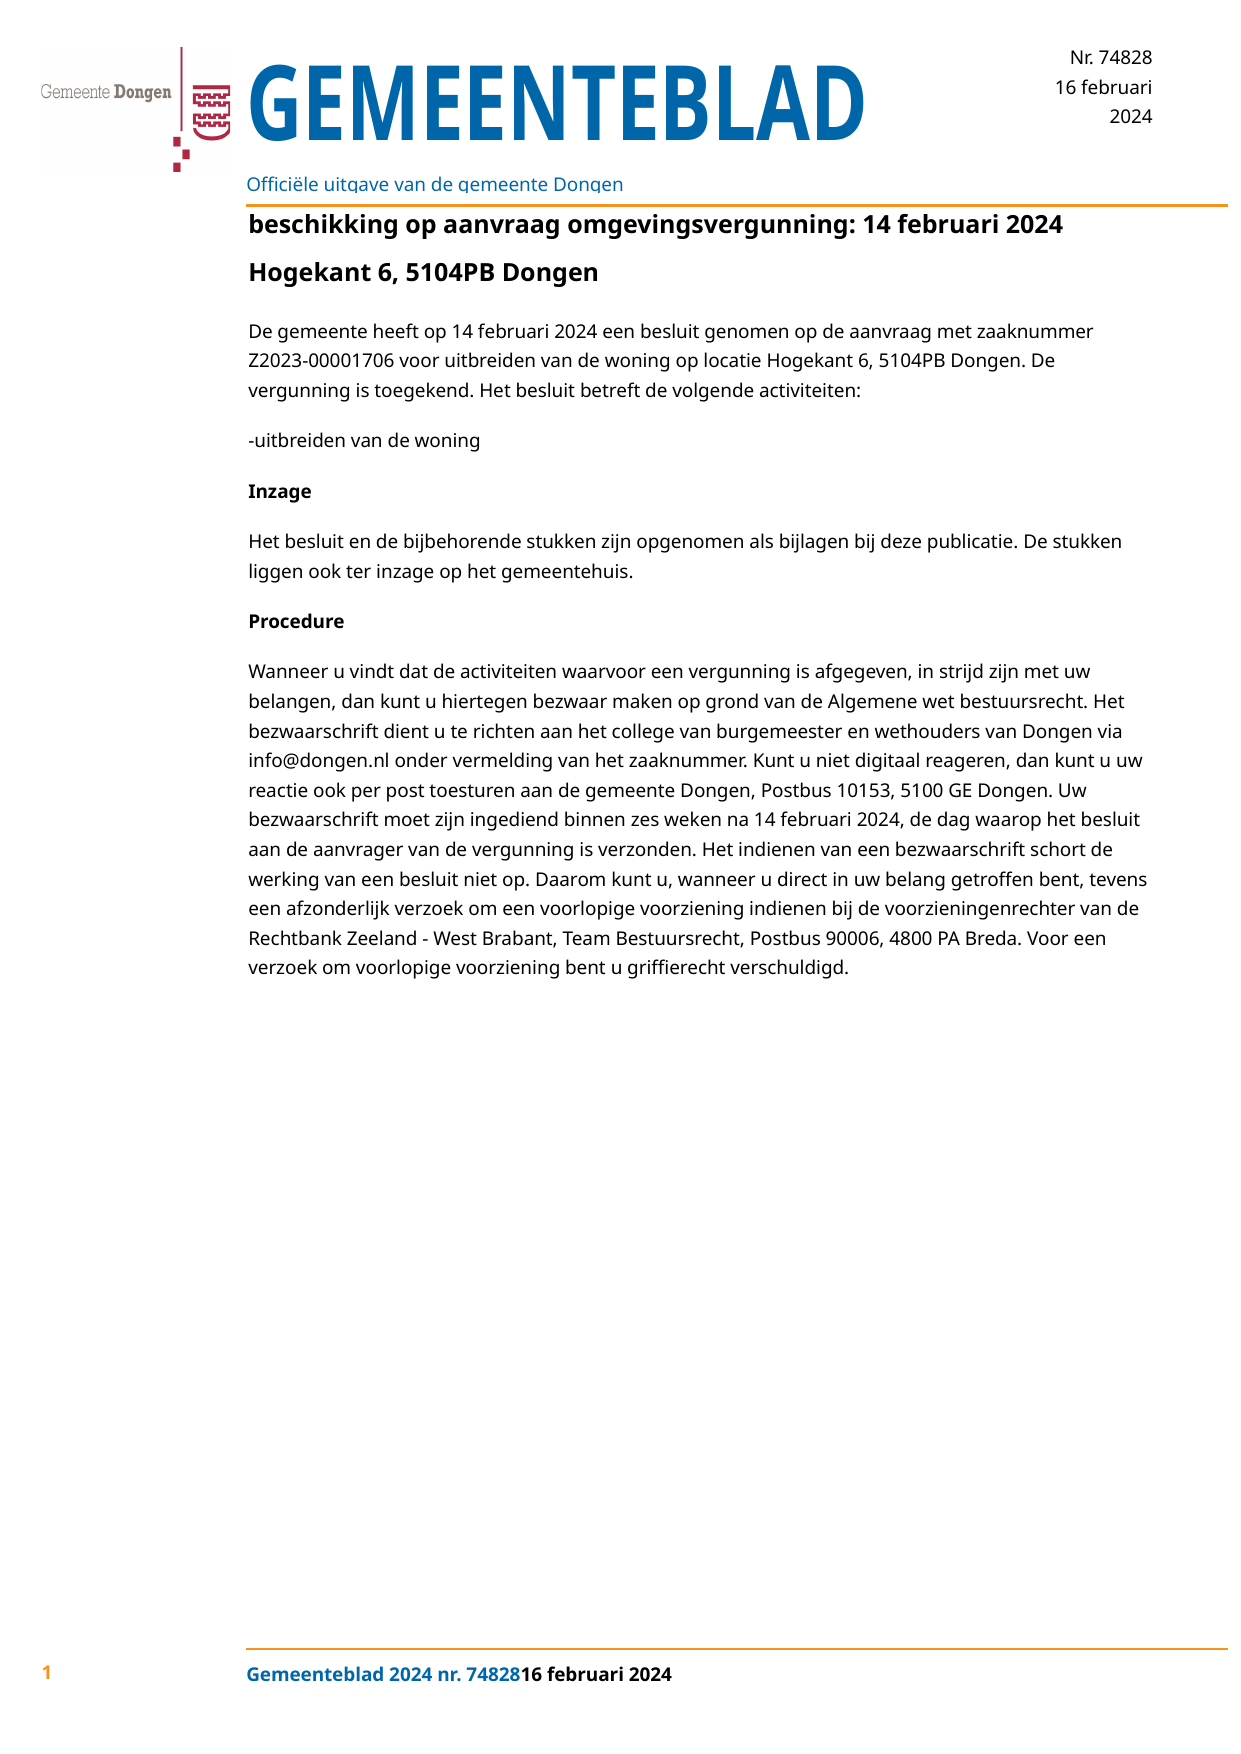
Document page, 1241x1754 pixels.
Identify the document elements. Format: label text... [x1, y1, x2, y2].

text Wanneer u vindt dat de activiteiten waarvoor een vergunning is afgegeven, in strijd zijn met uw belangen, dan kunt u hiertegen bezwaar maken op grond van de Algemene wet bestuursrecht. Het bezwaarschrift dient u te richten aan het college van burgemeester en wethouders van Dongen via info@dongen.nl onder vermelding van het zaaknummer. Kunt u niet digitaal reageren, dan kunt u uw reactie ook per post toesturen aan de gemeente Dongen, Postbus 10153, 5100 GE Dongen. Uw bezwaarschrift moet zijn ingediend binnen zes weken na 14 februari 2024, de dag waarop het besluit aan de aanvrager van de vergunning is verzonden. Het indienen van een bezwaarschrift schort de werking van een besluit niet op. Daarom kunt u, wanneer u direct in uw belang getroffen bent, tevens een afzonderlijk verzoek om een voorlopige voorziening indienen bij de voorzieningenrechter van de Rechtbank Zeeland - West Brabant, Team Bestuursrecht, Postbus 90006, 4800 PA Breda. Voor een verzoek om voorlopige voorziening bent u griffierecht verschuldigd. [248, 659, 1152, 980]
picture [41, 47, 231, 172]
text Inzage [248, 478, 1152, 504]
text Procedure [248, 608, 1152, 634]
text -uitbreiden van de woning [248, 427, 1152, 453]
text beschikking op aanvraag omgevingsvergunning: 14 februari 2024 Hogekant 6, 5104PB Dongen [248, 207, 1152, 288]
text De gemeente heeft op 14 februari 2024 een besluit genomen op de aanvraag met zaaknummer Z2023-00001706 voor uitbreiden van de woning op locatie Hogekant 6, 5104PB Dongen. De vergunning is toegekend. Het besluit betreft de volgende activiteiten: [248, 318, 1152, 403]
text Het besluit en de bijbehorende stukken zijn opgenomen als bijlagen bij deze publicatie. De stukken liggen ook ter inzage op het gemeentehuis. [248, 528, 1152, 584]
